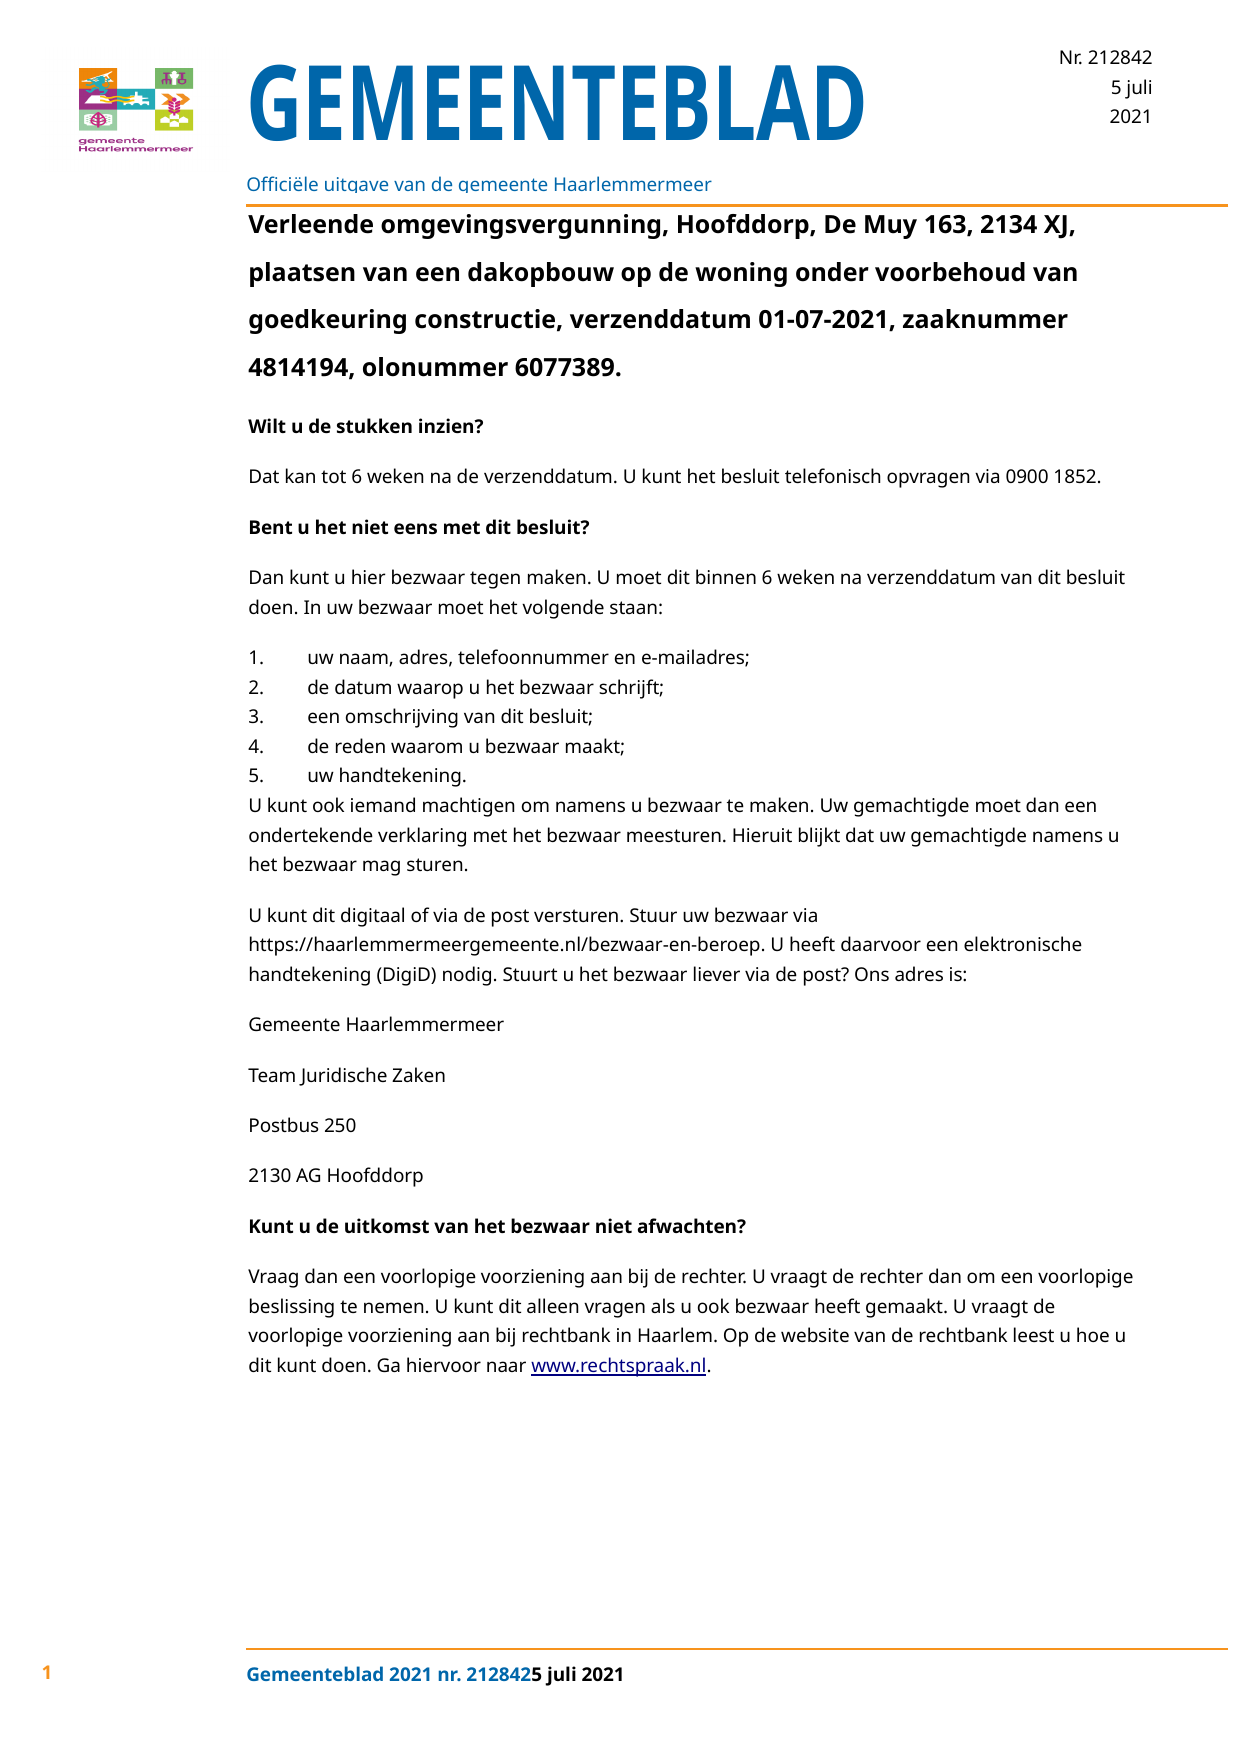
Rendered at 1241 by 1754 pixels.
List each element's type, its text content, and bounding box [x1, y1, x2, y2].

text Dan kunt u hier bezwaar tegen maken. U moet dit binnen 6 weken na verzenddatum van dit besluit doen. In uw bezwaar moet het volgende staan: [248, 564, 1152, 620]
text 2130 AG Hoofddorp [248, 1163, 1152, 1188]
list de reden waarom u bezwaar maakt; [248, 733, 1152, 759]
text U kunt ook iemand machtigen om namens u bezwaar te maken. Uw gemachtigde moet dan een ondertekende verklaring met het bezwaar meesturen. Hieruit blijkt dat uw gemachtigde namens u het bezwaar mag sturen. [248, 792, 1152, 877]
text Verleende omgevingsvergunning, Hoofddorp, De Muy 163, 2134 XJ, plaatsen van een dakopbouw op de woning onder voorbehoud van goedkeuring constructie, verzenddatum 01-07-2021, zaaknummer 4814194, olonummer 6077389. [248, 207, 1152, 384]
text Dat kan tot 6 weken na de verzenddatum. U kunt het besluit telefonisch opvragen via 0900 1852. [248, 463, 1152, 489]
text Gemeente Haarlemmermeer [248, 1011, 1152, 1037]
text Team Juridische Zaken [248, 1062, 1152, 1088]
list de datum waarop u het bezwaar schrijft; [248, 674, 1152, 700]
text Postbus 250 [248, 1112, 1152, 1138]
list uw handtekening. [248, 763, 1152, 788]
text Kunt u de uitkomst van het bezwaar niet afwachten? [248, 1213, 1152, 1239]
text Wilt u de stukken inzien? [248, 413, 1152, 439]
list uw naam, adres, telefoonnummer en e-mailadres; [248, 644, 1152, 670]
list een omschrijving van dit besluit; [248, 703, 1152, 729]
text U kunt dit digitaal of via de post versturen. Stuur uw bezwaar via https://haarlemmermeergemeente.nl/bezwaar-en-beroep. U heeft daarvoor een elektronische handtekening (DigiD) nodig. Stuurt u het bezwaar liever via de post? Ons adres is: [248, 902, 1152, 987]
text Vraag dan een voorlopige voorziening aan bij de rechter. U vraagt de rechter dan om een voorlopige beslissing te nemen. U kunt dit alleen vragen als u ook bezwaar heeft gemaakt. U vraagt de voorlopige voorziening aan bij rechtbank in Haarlem. Op de website van de rechtbank leest u hoe u dit kunt doen. Ga hiervoor naar www.rechtspraak.nl. [248, 1263, 1152, 1378]
picture [41, 47, 231, 172]
text Bent u het niet eens met dit besluit? [248, 514, 1152, 540]
